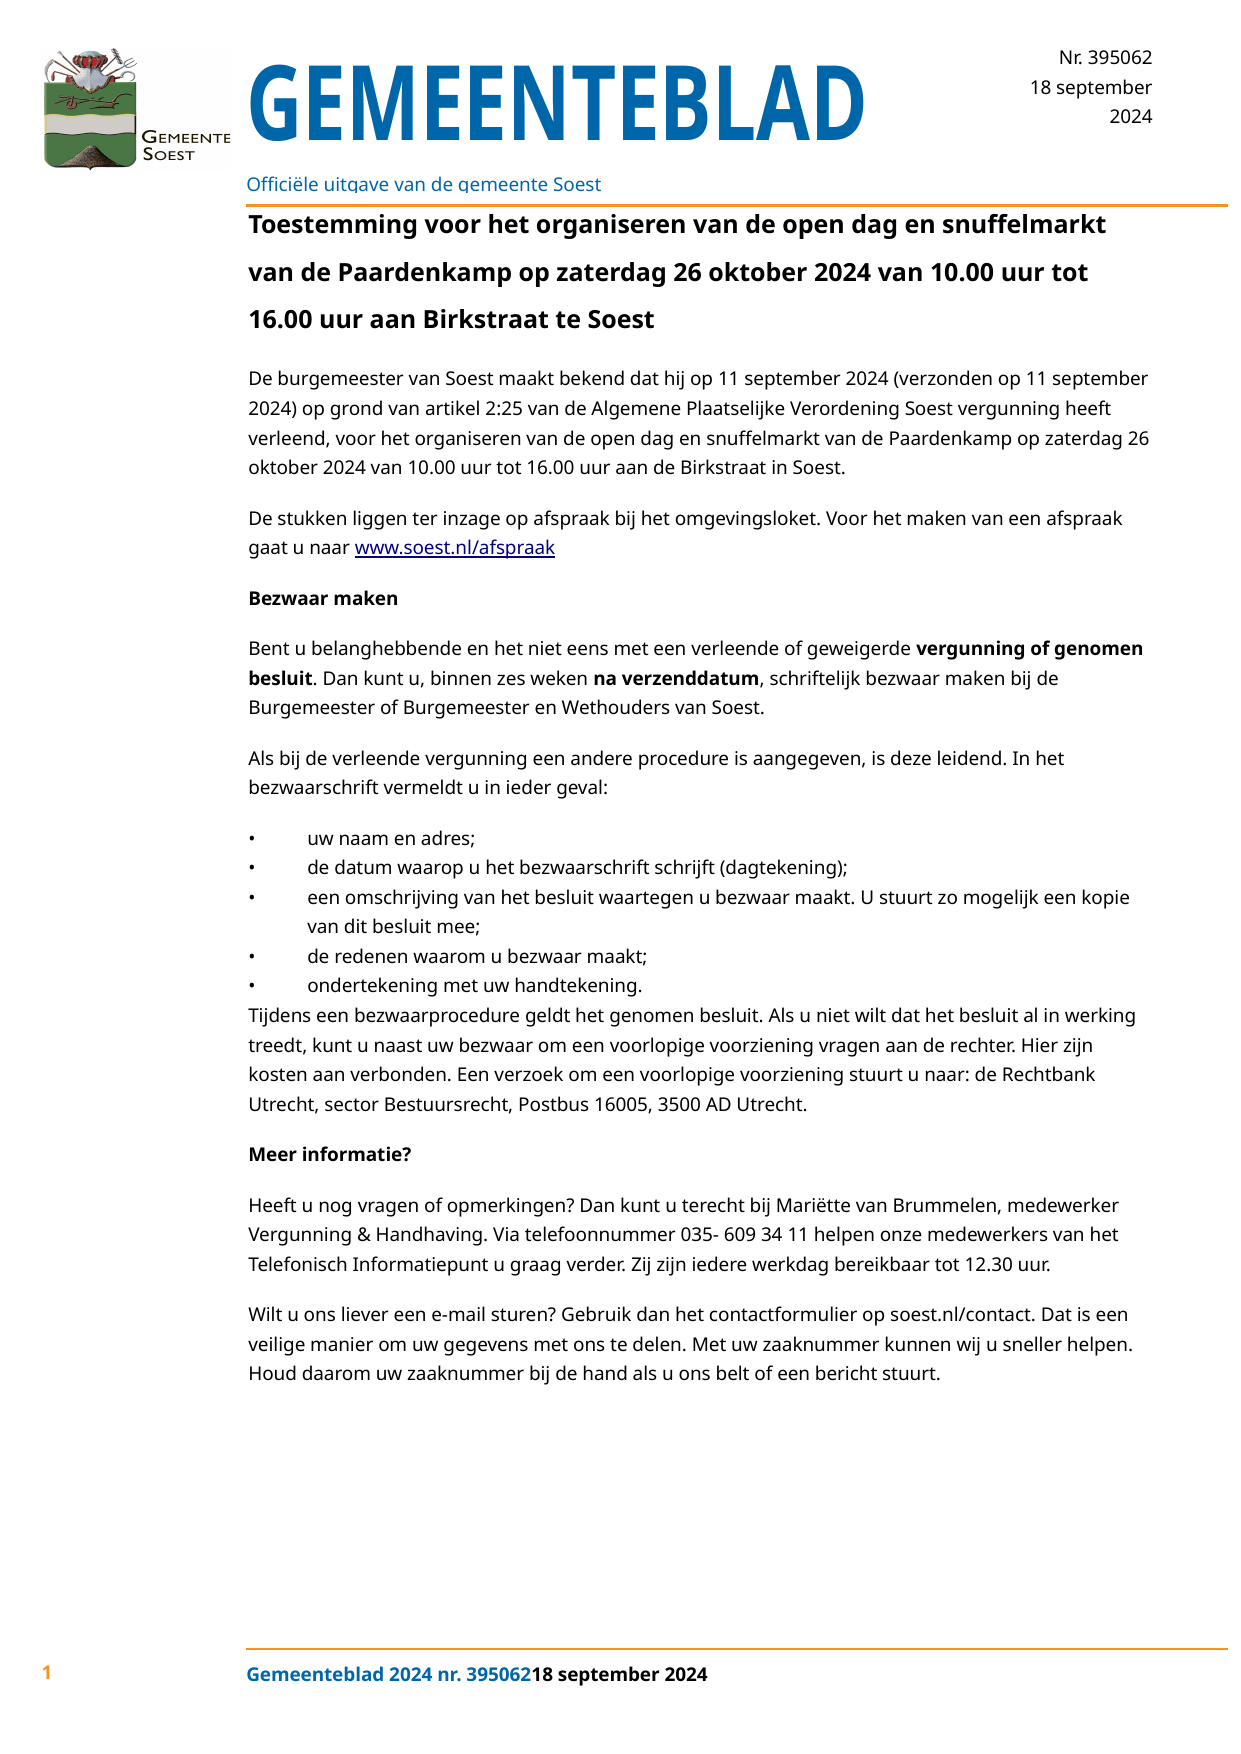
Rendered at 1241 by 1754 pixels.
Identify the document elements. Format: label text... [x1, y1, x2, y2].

text Wilt u ons liever een e-mail sturen? Gebruik dan het contactformulier op soest.nl/contact. Dat is een veilige manier om uw gegevens met ons te delen. Met uw zaaknummer kunnen wij u sneller helpen. Houd daarom uw zaaknummer bij de hand als u ons belt of een bericht stuurt. [248, 1301, 1152, 1386]
list uw naam en adres; [248, 825, 1152, 850]
list ondertekening met uw handtekening. [248, 973, 1152, 998]
text Als bij de verleende vergunning een andere procedure is aangegeven, is deze leidend. In het bezwaarschrift vermeldt u in ieder geval: [248, 745, 1152, 800]
picture [41, 47, 231, 172]
text De burgemeester van Soest maakt bekend dat hij op 11 september 2024 (verzonden op 11 september 2024) op grond van artikel 2:25 van de Algemene Plaatselijke Verordening Soest vergunning heeft verleend, voor het organiseren van de open dag en snuffelmarkt van de Paardenkamp op zaterdag 26 oktober 2024 van 10.00 uur tot 16.00 uur aan de Birkstraat in Soest. [248, 366, 1152, 480]
list de redenen waarom u bezwaar maakt; [248, 943, 1152, 969]
text Meer informatie? [248, 1141, 1152, 1167]
text Toestemming voor het organiseren van de open dag en snuffelmarkt van de Paardenkamp op zaterdag 26 oktober 2024 van 10.00 uur tot 16.00 uur aan Birkstraat te Soest [248, 207, 1152, 336]
text Bezwaar maken [248, 585, 1152, 610]
text Bent u belanghebbende en het niet eens met een verleende of geweigerde vergunning of genomen besluit. Dan kunt u, binnen zes weken na verzenddatum, schriftelijk bezwaar maken bij de Burgemeester of Burgemeester en Wethouders van Soest. [248, 635, 1152, 720]
text Tijdens een bezwaarprocedure geldt het genomen besluit. Als u niet wilt dat het besluit al in werking treedt, kunt u naast uw bezwaar om een voorlopige voorziening vragen aan de rechter. Hier zijn kosten aan verbonden. Een verzoek om een voorlopige voorziening stuurt u naar: de Rechtbank Utrecht, sector Bestuursrecht, Postbus 16005, 3500 AD Utrecht. [248, 1002, 1152, 1117]
list een omschrijving van het besluit waartegen u bezwaar maakt. U stuurt zo mogelijk een kopie van dit besluit mee; [248, 884, 1152, 939]
text Heeft u nog vragen of opmerkingen? Dan kunt u terecht bij Mariëtte van Brummelen, medewerker Vergunning & Handhaving. Via telefoonnummer 035- 609 34 11 helpen onze medewerkers van het Telefonisch Informatiepunt u graag verder. Zij zijn iedere werkdag bereikbaar tot 12.30 uur. [248, 1192, 1152, 1277]
text De stukken liggen ter inzage op afspraak bij het omgevingsloket. Voor het maken van een afspraak gaat u naar www.soest.nl/afspraak [248, 505, 1152, 560]
list de datum waarop u het bezwaarschrift schrijft (dagtekening); [248, 854, 1152, 880]
